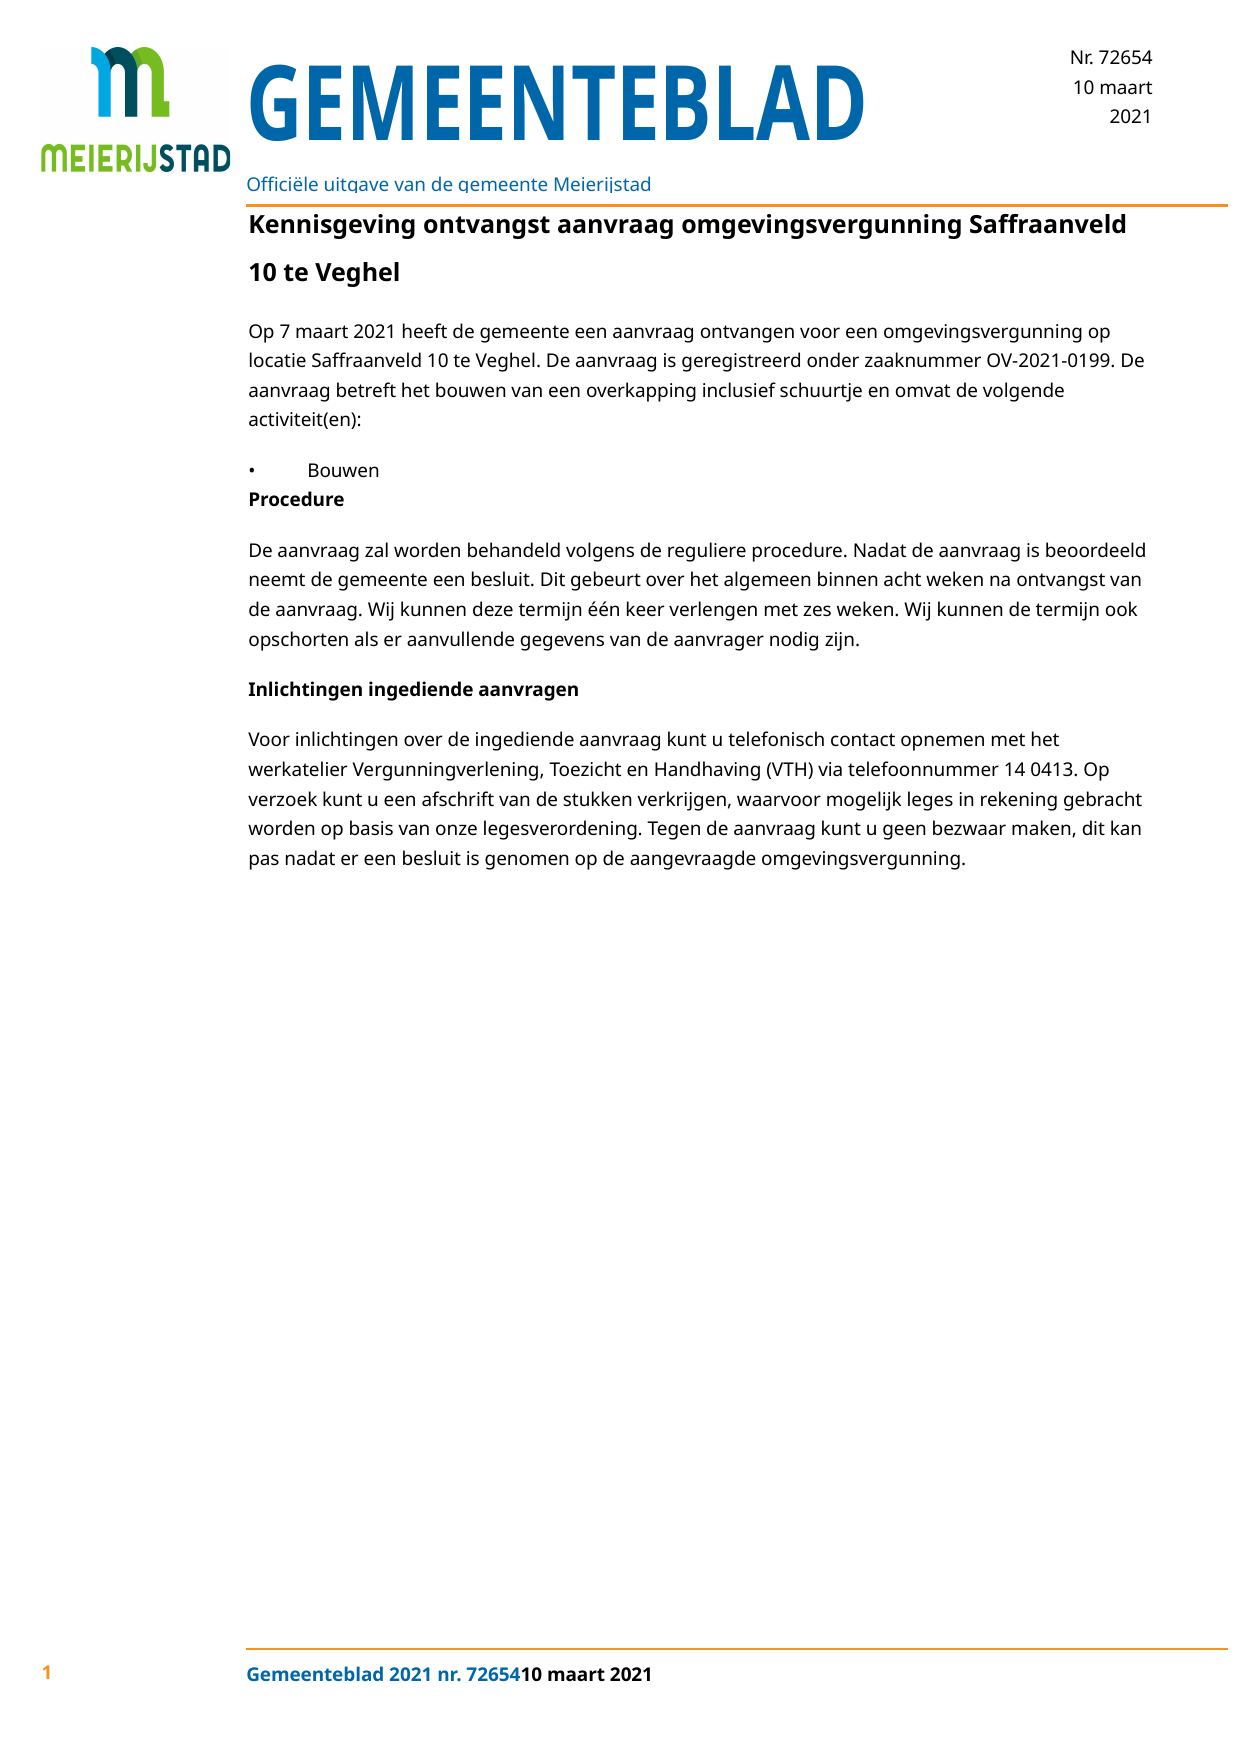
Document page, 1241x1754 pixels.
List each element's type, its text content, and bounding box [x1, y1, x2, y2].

text De aanvraag zal worden behandeld volgens de reguliere procedure. Nadat de aanvraag is beoordeeld neemt de gemeente een besluit. Dit gebeurt over het algemeen binnen acht weken na ontvangst van de aanvraag. Wij kunnen deze termijn één keer verlengen met zes weken. Wij kunnen de termijn ook opschorten als er aanvullende gegevens van de aanvrager nodig zijn. [248, 537, 1152, 652]
list Bouwen [248, 457, 1152, 483]
text Inlichtingen ingediende aanvragen [248, 676, 1152, 702]
text Voor inlichtingen over de ingediende aanvraag kunt u telefonisch contact opnemen met het werkatelier Vergunningverlening, Toezicht en Handhaving (VTH) via telefoonnummer 14 0413. Op verzoek kunt u een afschrift van de stukken verkrijgen, waarvoor mogelijk leges in rekening gebracht worden op basis van onze legesverordening. Tegen de aanvraag kunt u geen bezwaar maken, dit kan pas nadat er een besluit is genomen op de aangevraagde omgevingsvergunning. [248, 727, 1152, 871]
picture [41, 47, 231, 172]
text Procedure [248, 487, 1152, 512]
text Op 7 maart 2021 heeft de gemeente een aanvraag ontvangen voor een omgevingsvergunning op locatie Saffraanveld 10 te Veghel. De aanvraag is geregistreerd onder zaaknummer OV-2021-0199. De aanvraag betreft het bouwen van een overkapping inclusief schuurtje en omvat de volgende activiteit(en): [248, 318, 1152, 432]
text Kennisgeving ontvangst aanvraag omgevingsvergunning Saffraanveld 10 te Veghel [248, 207, 1152, 288]
